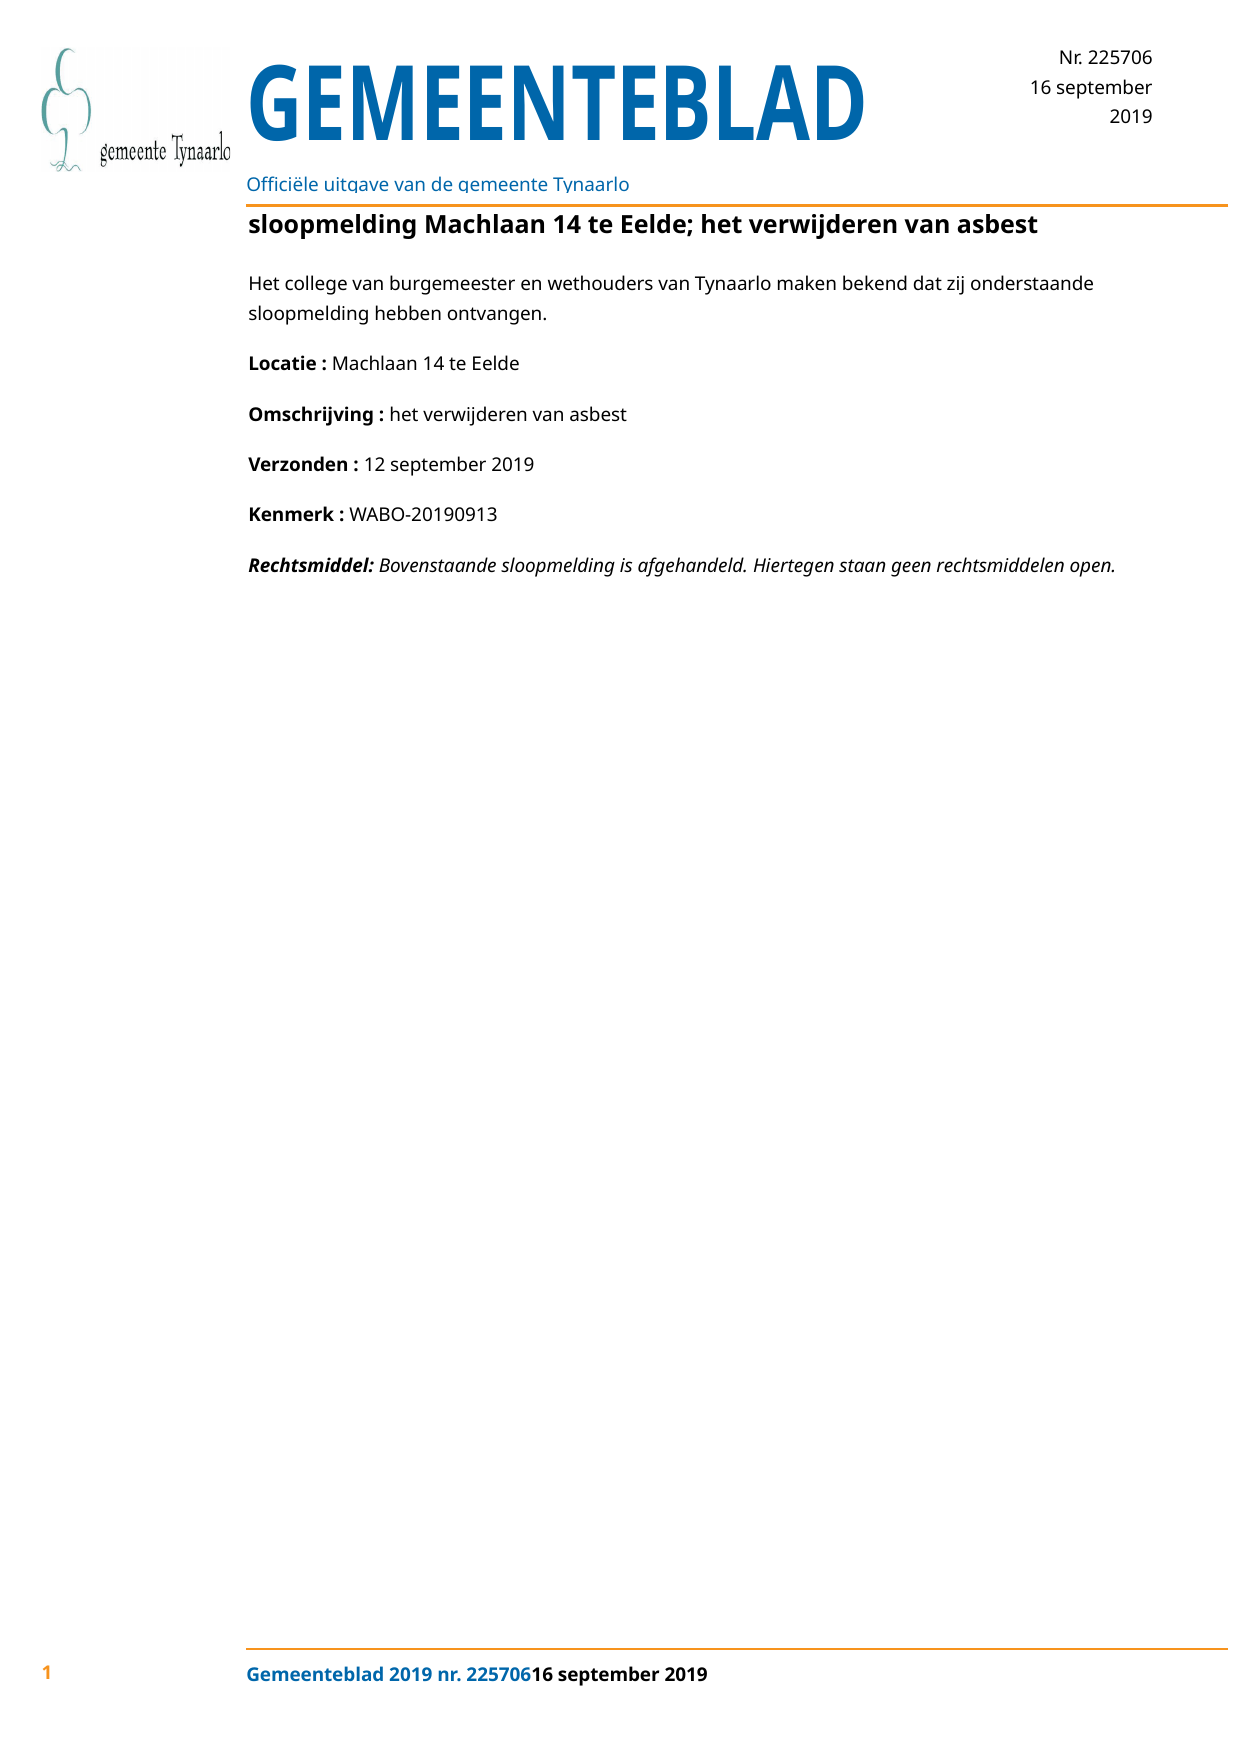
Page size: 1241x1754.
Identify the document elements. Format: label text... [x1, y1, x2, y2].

text Rechtsmiddel: Bovenstaande sloopmelding is afgehandeld. Hiertegen staan geen rechtsmiddelen open. [248, 552, 1152, 578]
text Kenmerk : WABO-20190913 [248, 502, 1152, 527]
text sloopmelding Machlaan 14 te Eelde; het verwijderen van asbest [248, 207, 1152, 241]
text Omschrijving : het verwijderen van asbest [248, 401, 1152, 426]
text Verzonden : 12 september 2019 [248, 451, 1152, 477]
picture [41, 47, 231, 172]
text Het college van burgemeester en wethouders van Tynaarlo maken bekend dat zij onderstaande sloopmelding hebben ontvangen. [248, 270, 1152, 326]
text Locatie : Machlaan 14 te Eelde [248, 350, 1152, 376]
